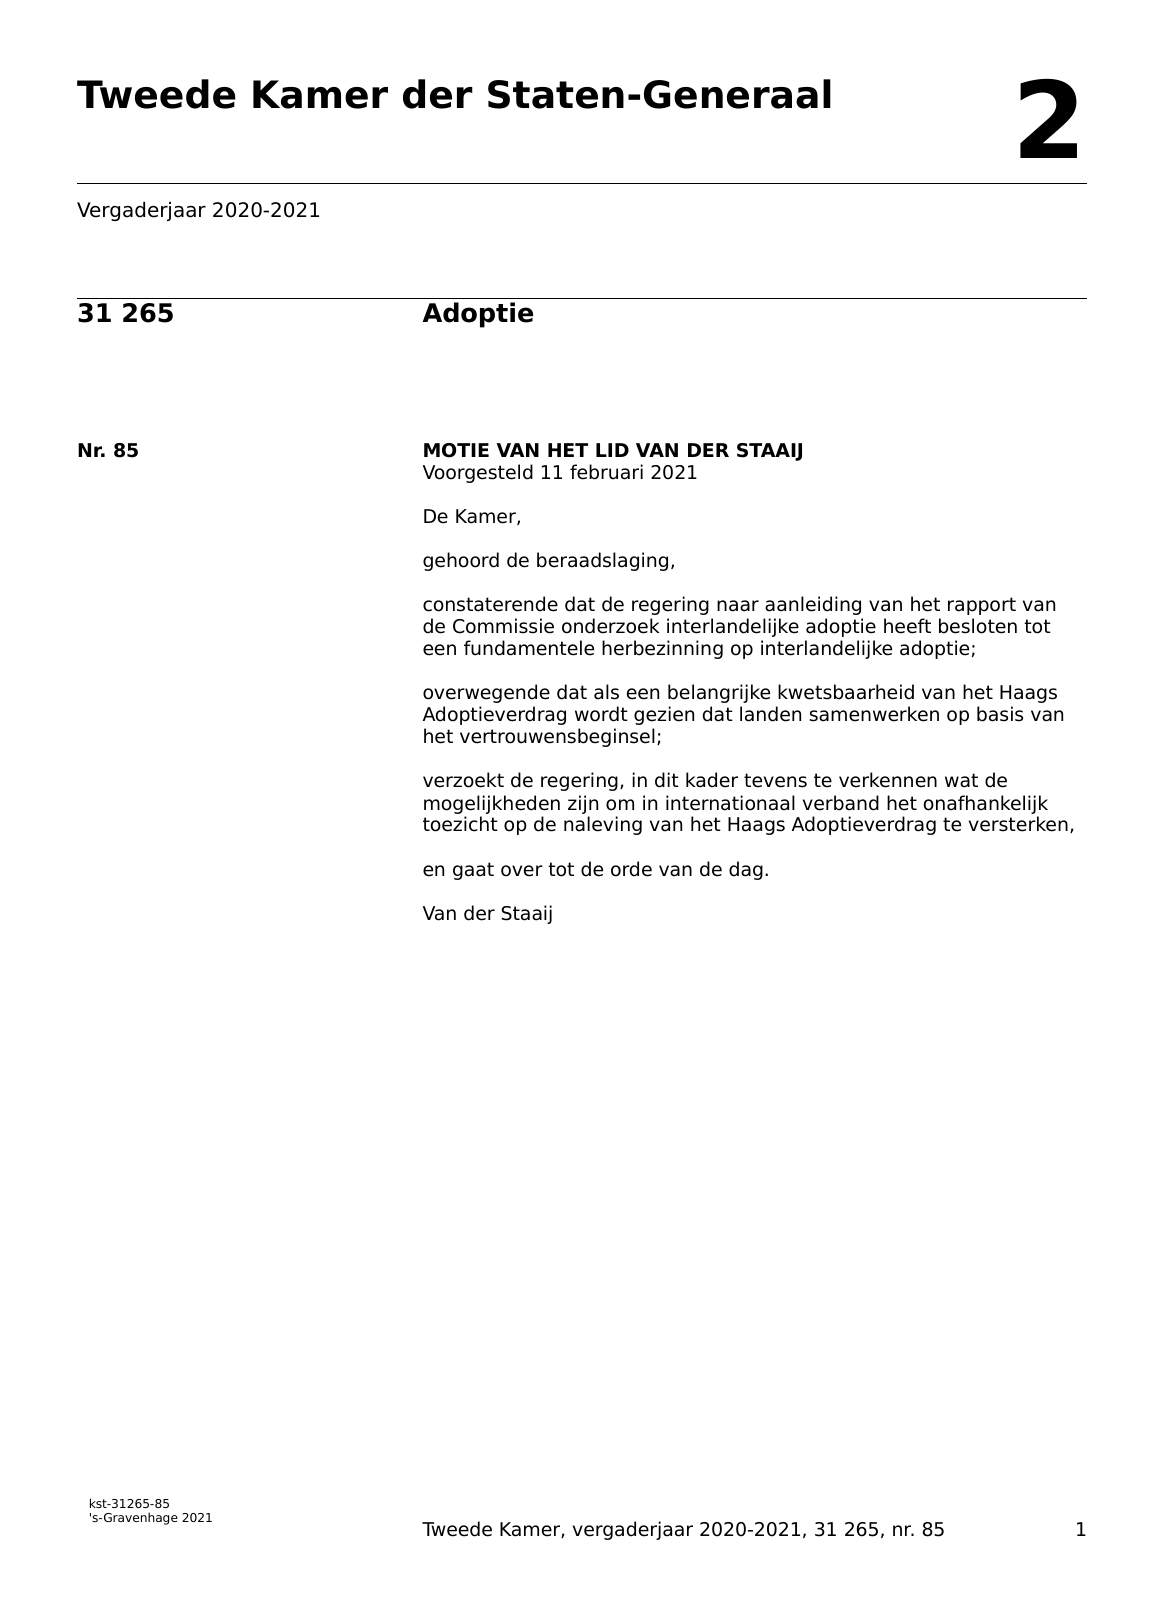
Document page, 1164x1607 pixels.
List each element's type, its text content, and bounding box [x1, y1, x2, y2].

table_header 2 [886, 59, 1087, 183]
subtitle 31 265 Adoptie [77, 299, 1087, 329]
text kst-31265-85 [88, 1497, 323, 1511]
text en gaat over tot de orde van de dag. [422, 858, 1087, 881]
text Van der Staaij [422, 903, 1087, 925]
table_cell Vergaderjaar 2020-2021 [77, 184, 1087, 298]
text verzoekt de regering, in dit kader tevens te verkennen wat de mogelijkheden zijn om in internationaal verband het onafhankelijk toezicht op de naleving van het Haags Adoptieverdrag te versterken, [422, 770, 1087, 836]
text gehoord de beraadslaging, [422, 550, 1087, 572]
text constaterende dat de regering naar aanleiding van het rapport van de Commissie onderzoek interlandelijke adoptie heeft besloten tot een fundamentele herbezinning op interlandelijke adoptie; [422, 594, 1087, 660]
text 's-Gravenhage 2021 [88, 1511, 323, 1525]
table_header Tweede Kamer der Staten-Generaal [77, 59, 886, 183]
subtitle Nr. 85 MOTIE VAN HET LID VAN DER STAAIJ [77, 440, 1087, 462]
text De Kamer, [422, 506, 1087, 528]
text Voorgesteld 11 februari 2021 [422, 462, 1087, 484]
text overwegende dat als een belangrijke kwetsbaarheid van het Haags Adoptieverdrag wordt gezien dat landen samenwerken op basis van het vertrouwensbeginsel; [422, 682, 1087, 748]
